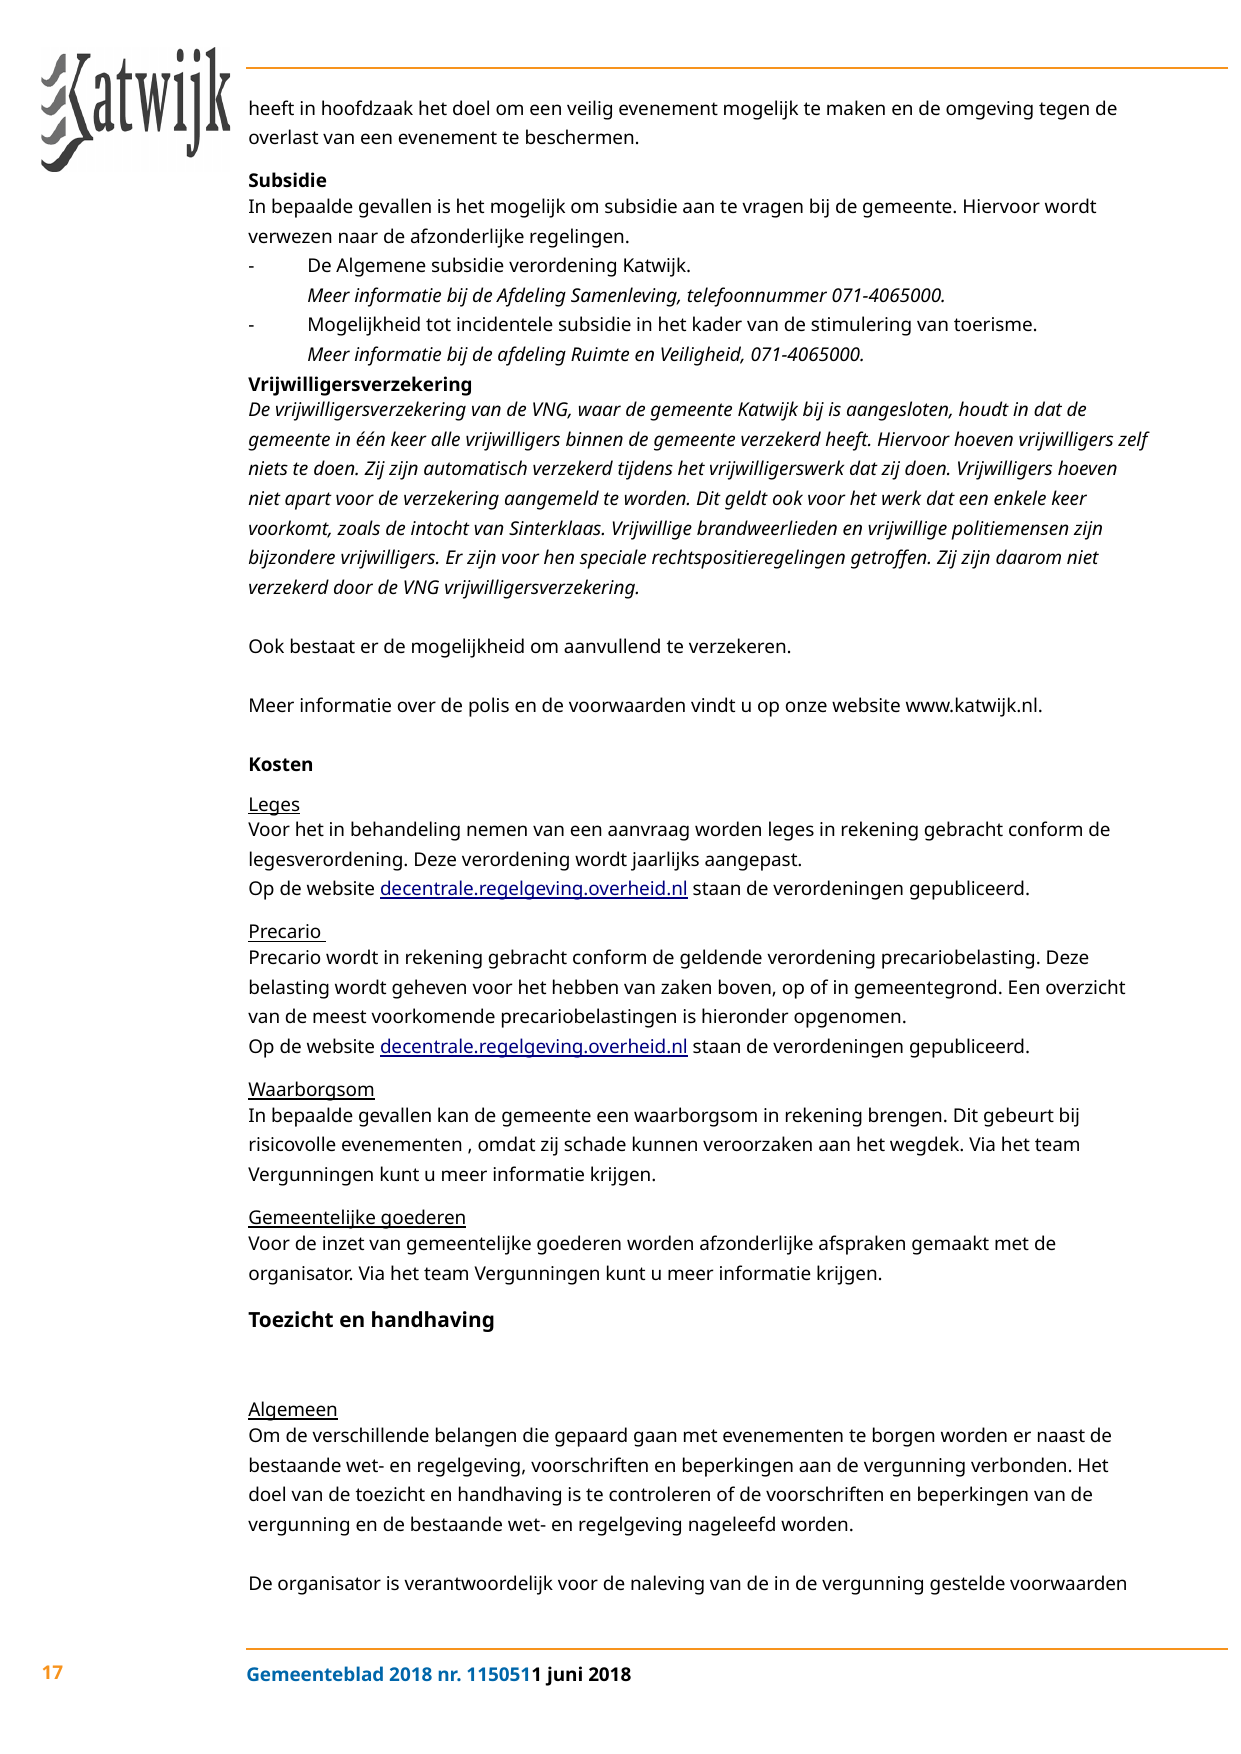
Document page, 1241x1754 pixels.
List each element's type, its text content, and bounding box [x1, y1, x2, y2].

text Voor de inzet van gemeentelijke goederen worden afzonderlijke afspraken gemaakt met de organisator. Via het team Vergunningen kunt u meer informatie krijgen. [248, 1230, 1152, 1285]
text Precario [248, 919, 1152, 944]
text Precario wordt in rekening gebracht conform de geldende verordening precariobelasting. Deze belasting wordt geheven voor het hebben van zaken boven, op of in gemeentegrond. Een overzicht van de meest voorkomende precariobelastingen is hieronder opgenomen. [248, 944, 1152, 1029]
picture [41, 47, 231, 172]
text Om de verschillende belangen die gepaard gaan met evenementen te borgen worden er naast de bestaande wet- en regelgeving, voorschriften en beperkingen aan de vergunning verbonden. Het doel van de toezicht en handhaving is te controleren of de voorschriften en beperkingen van de vergunning en de bestaande wet- en regelgeving nageleefd worden. [248, 1422, 1152, 1537]
text Algemeen [248, 1397, 1152, 1422]
text Vrijwilligersverzekering [248, 371, 1152, 396]
text Ook bestaat er de mogelijkheid om aanvullend te verzekeren. [248, 633, 1152, 659]
list Mogelijkheid tot incidentele subsidie in het kader van de stimulering van toerisme. [248, 312, 1152, 337]
text Subsidie [248, 167, 1152, 193]
text Toezicht en handhaving [248, 1305, 1152, 1334]
text Waarborgsom [248, 1076, 1152, 1102]
text De organisator is verantwoordelijk voor de naleving van de in de vergunning gestelde voorwaarden [248, 1570, 1152, 1596]
text Kosten [248, 751, 1152, 777]
text Voor het in behandeling nemen van een aanvraag worden leges in rekening gebracht conform de legesverordening. Deze verordening wordt jaarlijks aangepast. [248, 816, 1152, 872]
text Meer informatie over de polis en de voorwaarden vindt u op onze website www.katwijk.nl. [248, 692, 1152, 718]
list De Algemene subsidie verordening Katwijk. [248, 252, 1152, 278]
text Op de website decentrale.regelgeving.overheid.nl staan de verordeningen gepubliceerd. [248, 1033, 1152, 1059]
list Meer informatie bij de afdeling Ruimte en Veiligheid, 071-4065000. [248, 341, 1152, 367]
text heeft in hoofdzaak het doel om een veilig evenement mogelijk te maken en de omgeving tegen de overlast van een evenement te beschermen. [248, 95, 1152, 150]
text Gemeentelijke goederen [248, 1204, 1152, 1230]
list Meer informatie bij de Afdeling Samenleving, telefoonnummer 071-4065000. [248, 282, 1152, 308]
text Leges [248, 791, 1152, 816]
text Op de website decentrale.regelgeving.overheid.nl staan de verordeningen gepubliceerd. [248, 876, 1152, 901]
text In bepaalde gevallen is het mogelijk om subsidie aan te vragen bij de gemeente. Hiervoor wordt verwezen naar de afzonderlijke regelingen. [248, 193, 1152, 248]
text In bepaalde gevallen kan de gemeente een waarborgsom in rekening brengen. Dit gebeurt bij risicovolle evenementen , omdat zij schade kunnen veroorzaken aan het wegdek. Via het team Vergunningen kunt u meer informatie krijgen. [248, 1102, 1152, 1187]
text De vrijwilligersverzekering van de VNG, waar de gemeente Katwijk bij is aangesloten, houdt in dat de gemeente in één keer alle vrijwilligers binnen de gemeente verzekerd heeft. Hiervoor hoeven vrijwilligers zelf niets te doen. Zij zijn automatisch verzekerd tijdens het vrijwilligerswerk dat zij doen. Vrijwilligers hoeven niet apart voor de verzekering aangemeld te worden. Dit geldt ook voor het werk dat een enkele keer voorkomt, zoals de intocht van Sinterklaas. Vrijwillige brandweerlieden en vrijwillige politiemensen zijn bijzondere vrijwilligers. Er zijn voor hen speciale rechtspositieregelingen getroffen. Zij zijn daarom niet verzekerd door de VNG vrijwilligersverzekering. [248, 396, 1152, 600]
